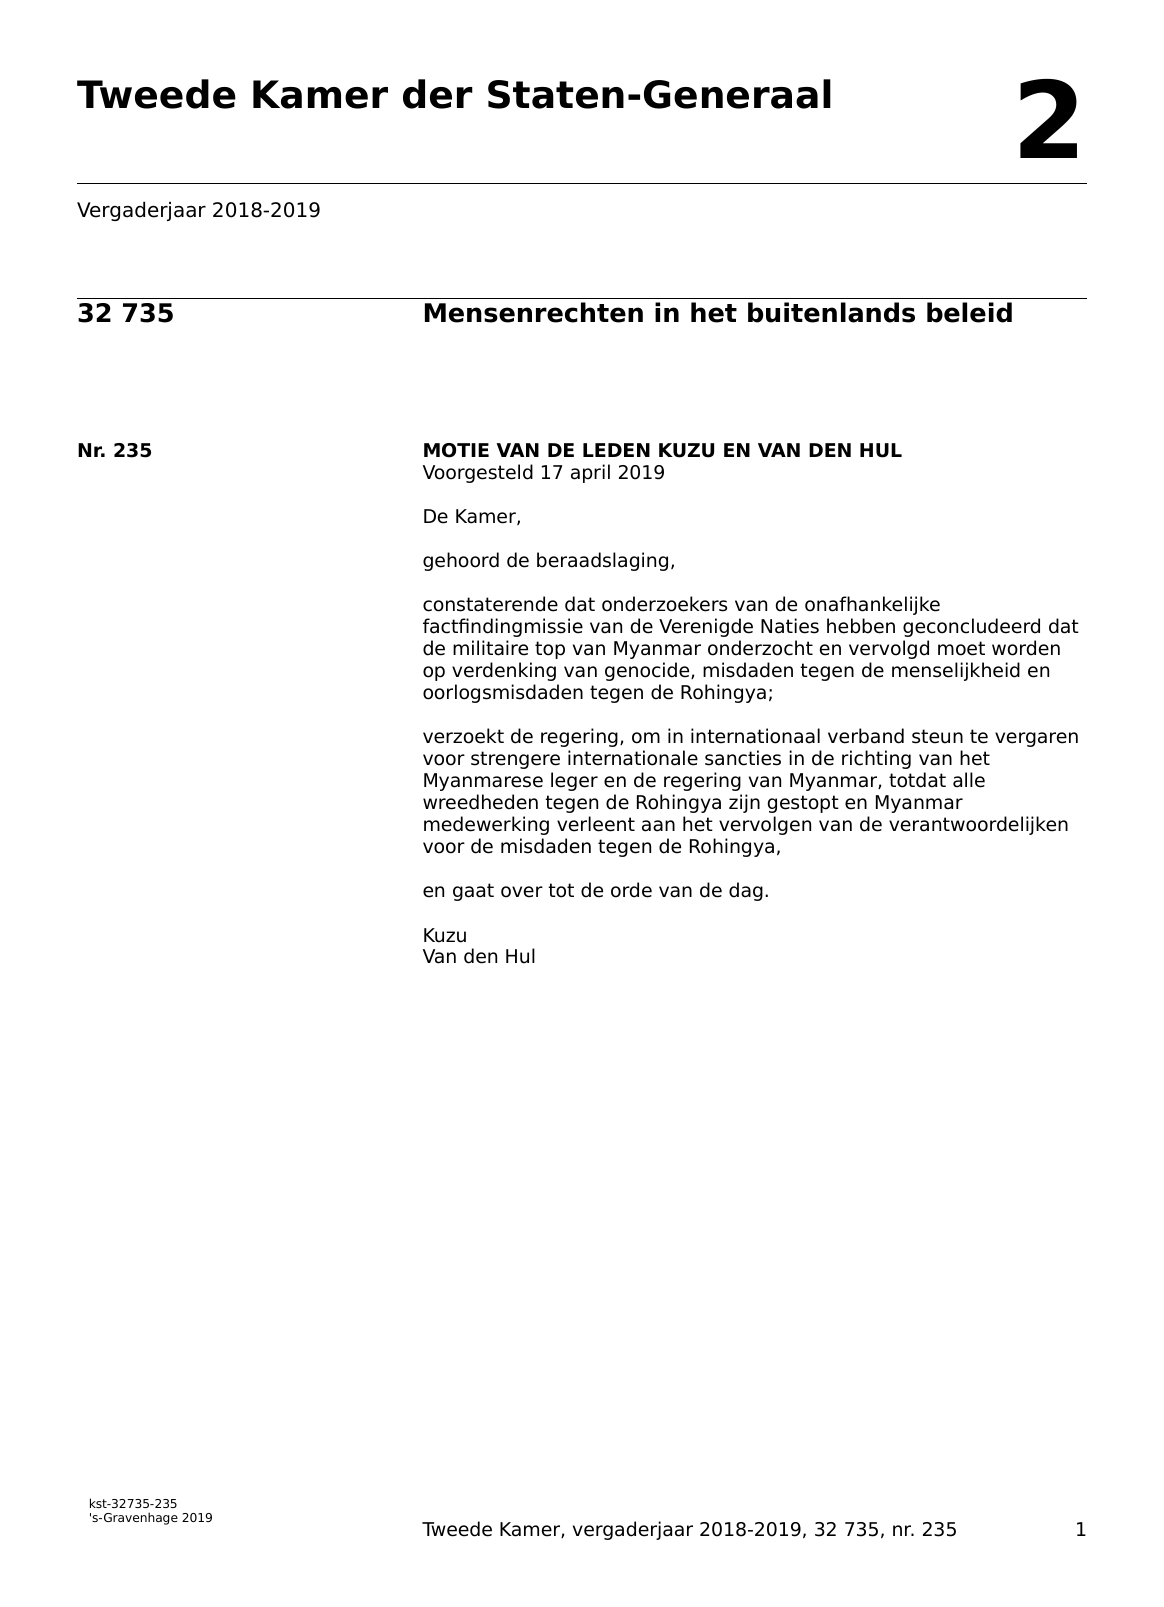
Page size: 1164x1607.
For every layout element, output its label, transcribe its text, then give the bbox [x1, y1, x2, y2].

text Van den Hul [422, 946, 1087, 968]
text en gaat over tot de orde van de dag. [422, 880, 1087, 902]
table_header Tweede Kamer der Staten-Generaal [77, 59, 886, 183]
subtitle 32 735 Mensenrechten in het buitenlands beleid [77, 299, 1087, 329]
text 's-Gravenhage 2019 [88, 1511, 323, 1525]
text De Kamer, [422, 506, 1087, 528]
text Voorgesteld 17 april 2019 [422, 462, 1087, 484]
text constaterende dat onderzoekers van de onafhankelijke factfindingmissie van de Verenigde Naties hebben geconcludeerd dat de militaire top van Myanmar onderzocht en vervolgd moet worden op verdenking van genocide, misdaden tegen de menselijkheid en oorlogsmisdaden tegen de Rohingya; [422, 594, 1087, 704]
text gehoord de beraadslaging, [422, 550, 1087, 572]
text kst-32735-235 [88, 1497, 323, 1511]
subtitle Nr. 235 MOTIE VAN DE LEDEN KUZU EN VAN DEN HUL [77, 440, 1087, 462]
text Kuzu [422, 924, 1087, 946]
table_header 2 [886, 59, 1087, 183]
table_cell Vergaderjaar 2018-2019 [77, 184, 1087, 298]
text verzoekt de regering, om in internationaal verband steun te vergaren voor strengere internationale sancties in de richting van het Myanmarese leger en de regering van Myanmar, totdat alle wreedheden tegen de Rohingya zijn gestopt en Myanmar medewerking verleent aan het vervolgen van de verantwoordelijken voor de misdaden tegen de Rohingya, [422, 726, 1087, 858]
